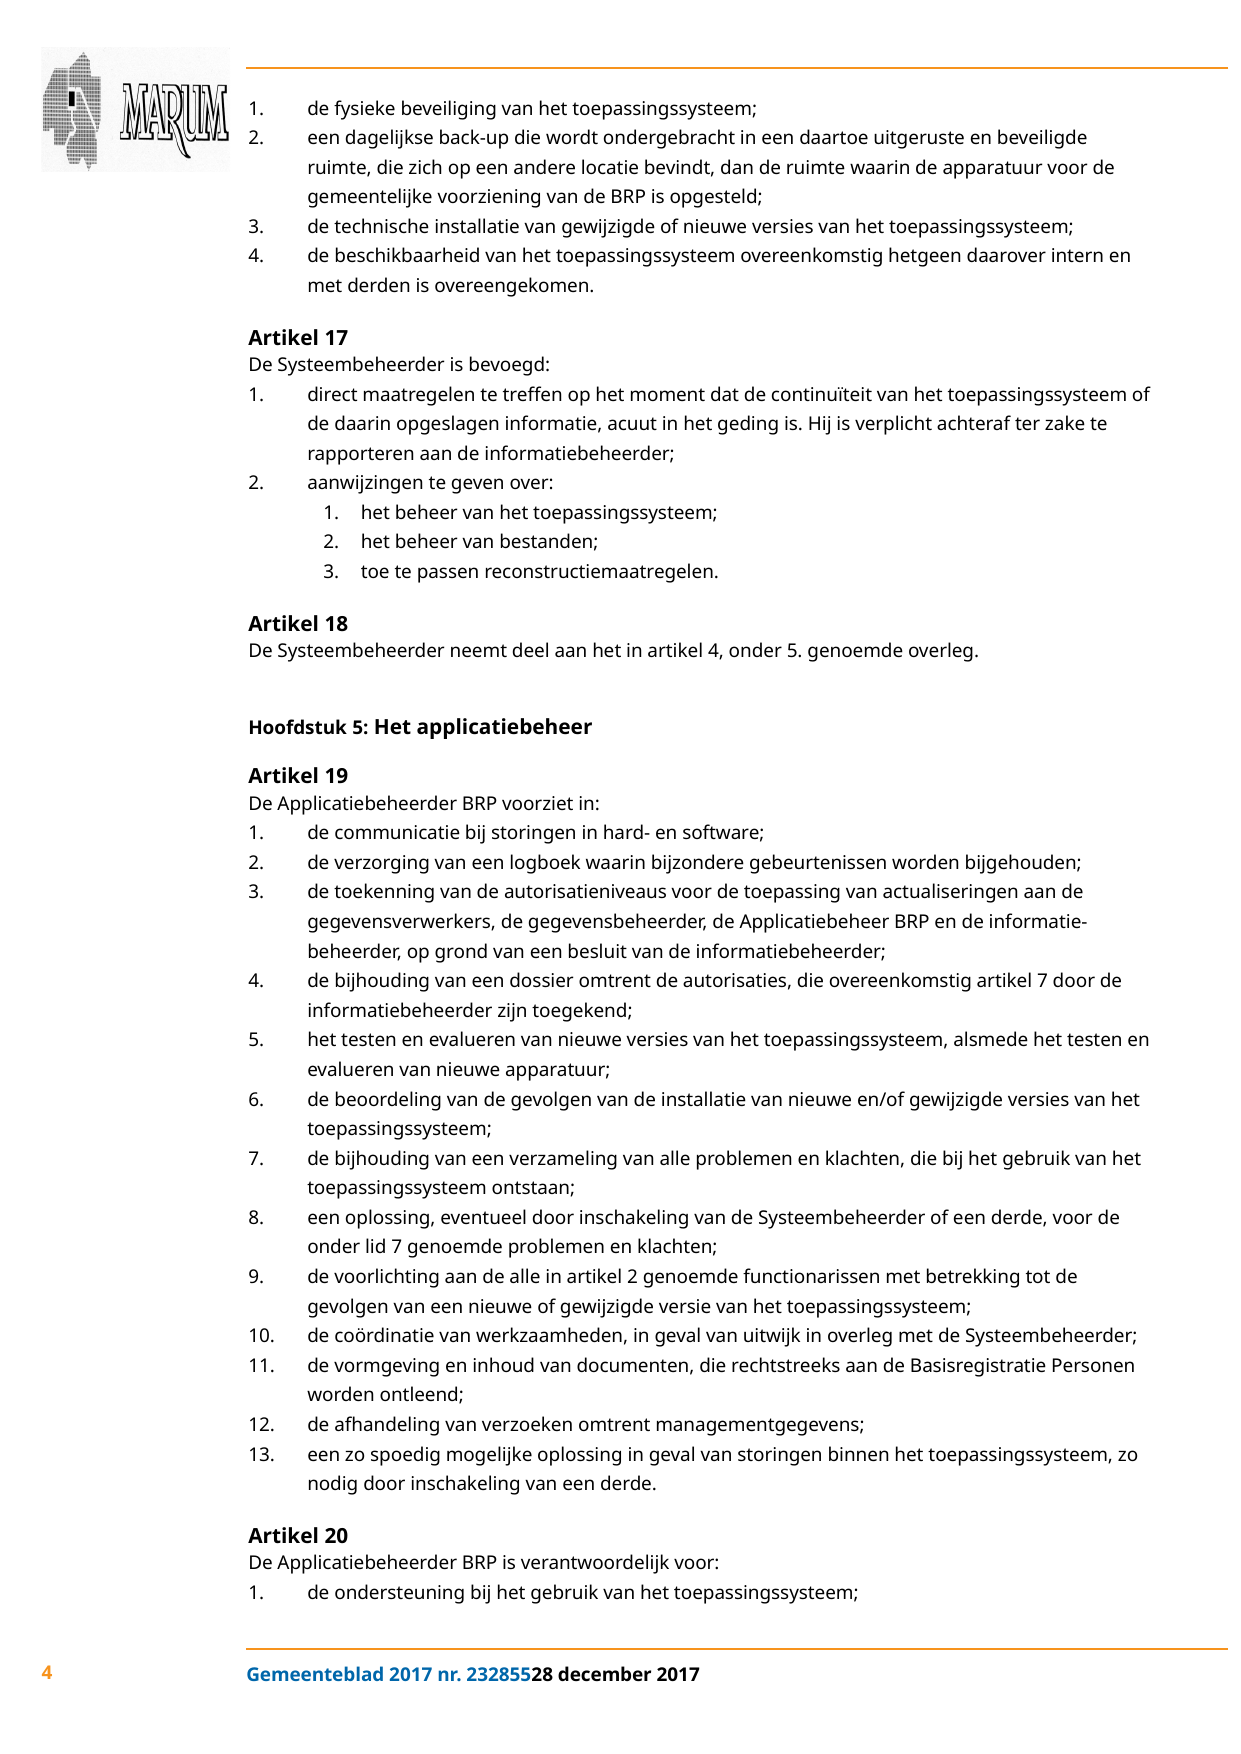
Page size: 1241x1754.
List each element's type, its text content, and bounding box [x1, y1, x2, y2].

list de technische installatie van gewijzigde of nieuwe versies van het toepassingssysteem; [248, 213, 1152, 239]
text De Systeembeheerder is bevoegd: [248, 351, 1152, 377]
text De Applicatiebeheerder BRP voorziet in: [248, 790, 1152, 816]
list de bijhouding van een verzameling van alle problemen en klachten, die bij het gebruik van het toepassingssysteem ontstaan; [248, 1145, 1152, 1200]
list de verzorging van een logboek waarin bijzondere gebeurtenissen worden bijgehouden; [248, 849, 1152, 875]
text De Applicatiebeheerder BRP is verantwoordelijk voor: [248, 1549, 1152, 1575]
list het beheer van het toepassingssysteem; [323, 499, 1152, 525]
list de vormgeving en inhoud van documenten, die rechtstreeks aan de Basisregistratie Personen worden ontleend; [248, 1352, 1152, 1407]
list het beheer van bestanden; [323, 529, 1152, 554]
list de beoordeling van de gevolgen van de installatie van nieuwe en/of gewijzigde versies van het toepassingssysteem; [248, 1086, 1152, 1141]
list de communicatie bij storingen in hard- en software; [248, 819, 1152, 845]
list de bijhouding van een dossier omtrent de autorisaties, die overeenkomstig artikel 7 door de informatiebeheerder zijn toegekend; [248, 967, 1152, 1023]
text Artikel 17 [248, 323, 1152, 351]
text Hoofdstuk 5: Het applicatiebeheer [248, 712, 1152, 741]
list een oplossing, eventueel door inschakeling van de Systeembeheerder of een derde, voor de onder lid 7 genoemde problemen en klachten; [248, 1204, 1152, 1259]
list de coördinatie van werkzaamheden, in geval van uitwijk in overleg met de Systeembeheerder; [248, 1322, 1152, 1348]
text De Systeembeheerder neemt deel aan het in artikel 4, onder 5. genoemde overleg. [248, 637, 1152, 663]
list een dagelijkse back-up die wordt ondergebracht in een daartoe uitgeruste en beveiligde ruimte, die zich op een andere locatie bevindt, dan de ruimte waarin de apparatuur voor de gemeentelijke voorziening van de BRP is opgesteld; [248, 124, 1152, 209]
list de voorlichting aan de alle in artikel 2 genoemde functionarissen met betrekking tot de gevolgen van een nieuwe of gewijzigde versie van het toepassingssysteem; [248, 1263, 1152, 1319]
list de ondersteuning bij het gebruik van het toepassingssysteem; [248, 1579, 1152, 1604]
list de toekenning van de autorisatieniveaus voor de toepassing van actualiseringen aan de gegevensverwerkers, de gegevensbeheerder, de Applicatiebeheer BRP en de informatie-beheerder, op grond van een besluit van de informatiebeheerder; [248, 879, 1152, 964]
list toe te passen reconstructiemaatregelen. [323, 558, 1152, 584]
list de afhandeling van verzoeken omtrent managementgegevens; [248, 1411, 1152, 1437]
list de fysieke beveiliging van het toepassingssysteem; [248, 95, 1152, 121]
picture [41, 47, 231, 172]
text Artikel 20 [248, 1521, 1152, 1549]
text Artikel 18 [248, 609, 1152, 637]
list direct maatregelen te treffen op het moment dat de continuïteit van het toepassingssysteem of de daarin opgeslagen informatie, acuut in het geding is. Hij is verplicht achteraf ter zake te rapporteren aan de informatiebeheerder; [248, 381, 1152, 466]
text Artikel 19 [248, 762, 1152, 790]
list aanwijzingen te geven over: [248, 469, 1152, 495]
list de beschikbaarheid van het toepassingssysteem overeenkomstig hetgeen daarover intern en met derden is overeengekomen. [248, 243, 1152, 298]
list een zo spoedig mogelijke oplossing in geval van storingen binnen het toepassingssysteem, zo nodig door inschakeling van een derde. [248, 1441, 1152, 1496]
list het testen en evalueren van nieuwe versies van het toepassingssysteem, alsmede het testen en evalueren van nieuwe apparatuur; [248, 1027, 1152, 1082]
